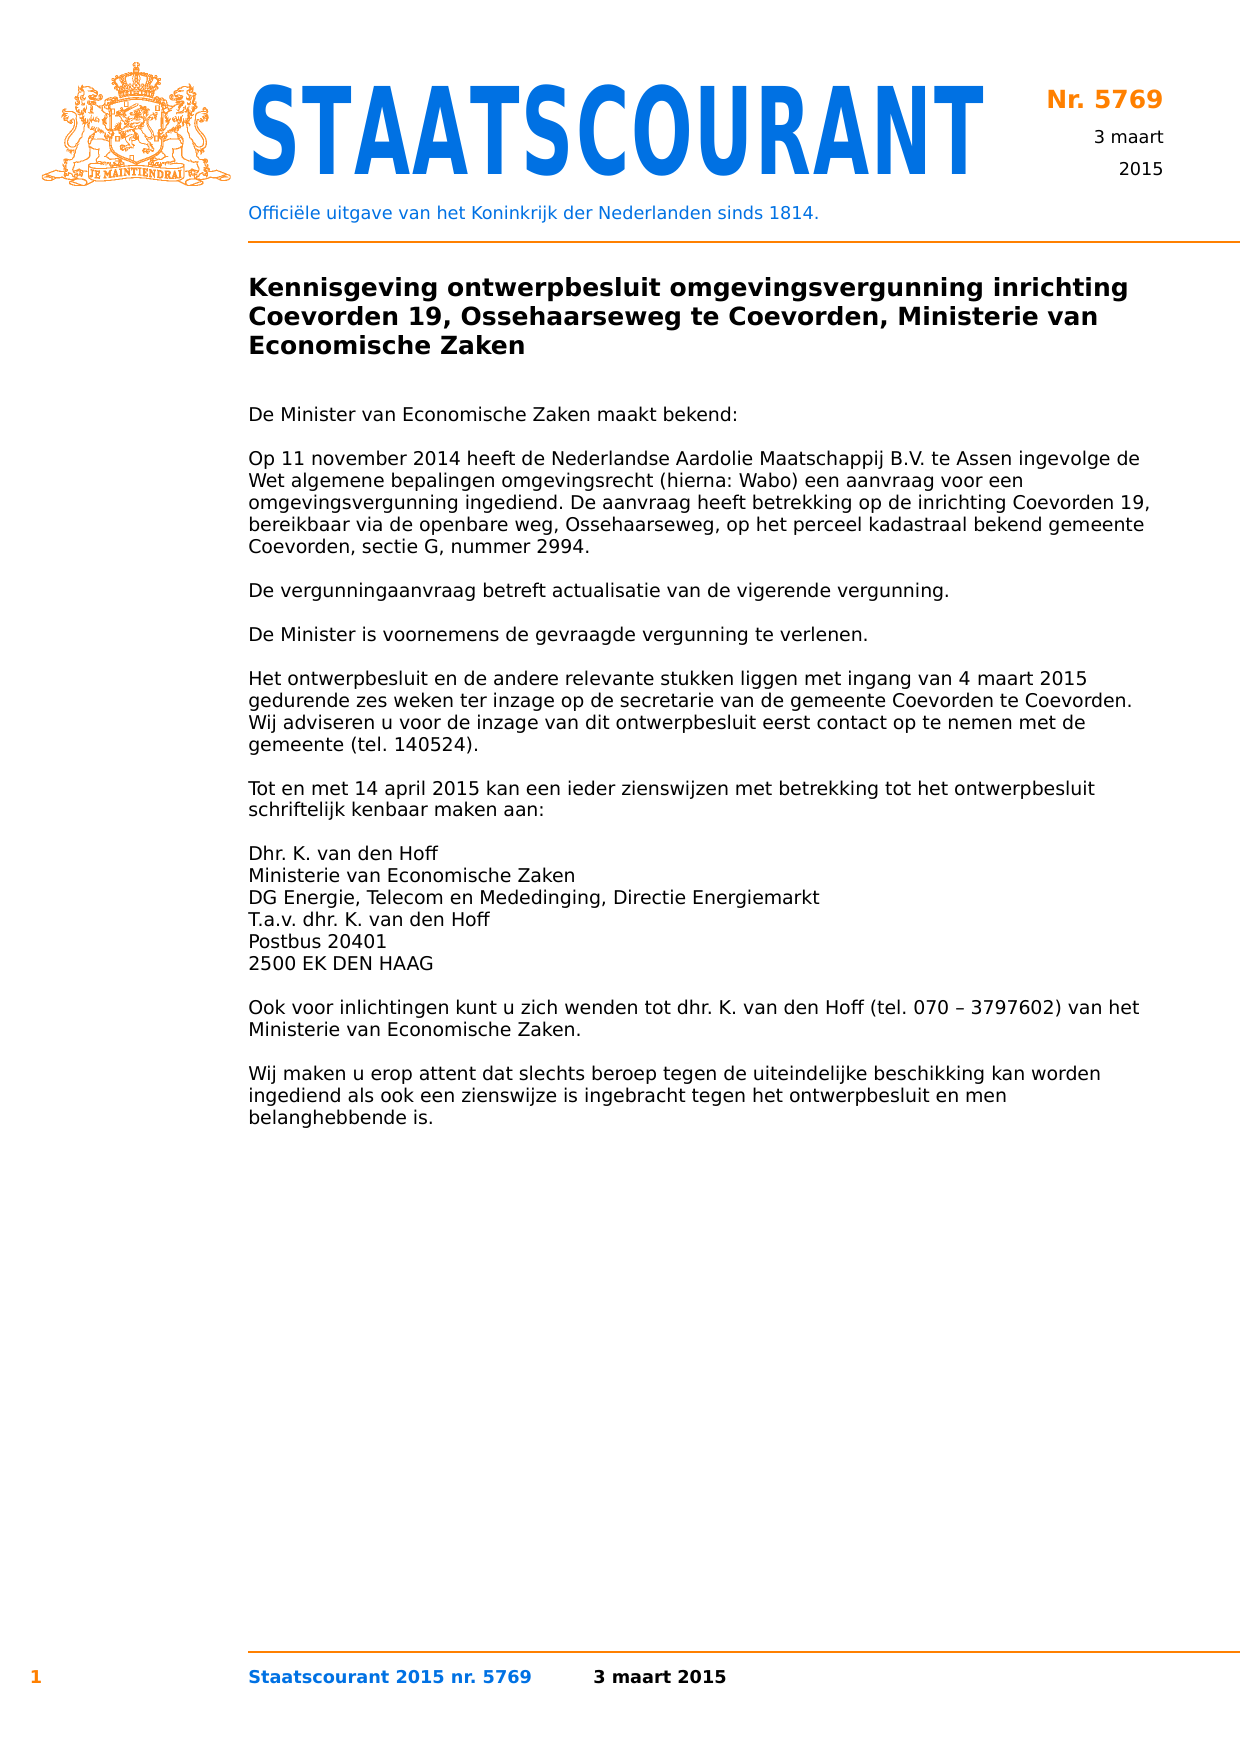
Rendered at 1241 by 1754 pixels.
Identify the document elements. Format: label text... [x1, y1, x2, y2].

table_header Nr. 5769 [998, 62, 1240, 121]
table_cell 3 maart [998, 121, 1240, 153]
table_cell 2015 [998, 153, 1240, 203]
text De Minister is voornemens de gevraagde vergunning te verlenen. [248, 624, 1163, 646]
text De vergunningaanvraag betreft actualisatie van de vigerende vergunning. [248, 580, 1163, 602]
text Tot en met 14 april 2015 kan een ieder zienswijzen met betrekking tot het ontwerpbesluit schriftelijk kenbaar maken aan: [248, 777, 1163, 821]
text T.a.v. dhr. K. van den Hoff [248, 909, 1163, 931]
text 2500 EK DEN HAAG [248, 953, 1163, 975]
text Ministerie van Economische Zaken [248, 865, 1163, 887]
text Het ontwerpbesluit en de andere relevante stukken liggen met ingang van 4 maart 2015 gedurende zes weken ter inzage op de secretarie van de gemeente Coevorden te Coevorden. Wij adviseren u voor de inzage van dit ontwerpbesluit eerst contact op te nemen met de gemeente (tel. 140524). [248, 668, 1163, 756]
text Postbus 20401 [248, 931, 1163, 953]
picture [41, 62, 231, 186]
table_header STAATSCOURANT [248, 62, 998, 203]
table_cell Officiële uitgave van het Koninkrijk der Nederlanden sinds 1814. [248, 203, 1240, 241]
table_header [25, 62, 248, 241]
text DG Energie, Telecom en Mededinging, Directie Energiemarkt [248, 887, 1163, 909]
text Op 11 november 2014 heeft de Nederlandse Aardolie Maatschappij B.V. te Assen ingevolge de Wet algemene bepalingen omgevingsrecht (hierna: Wabo) een aanvraag voor een omgevingsvergunning ingediend. De aanvraag heeft betrekking op de inrichting Coevorden 19, bereikbaar via de openbare weg, Ossehaarseweg, op het perceel kadastraal bekend gemeente Coevorden, sectie G, nummer 2994. [248, 448, 1163, 558]
subtitle Kennisgeving ontwerpbesluit omgevingsvergunning inrichting Coevorden 19, Ossehaarseweg te Coevorden, Ministerie van Economische Zaken [248, 273, 1163, 361]
text De Minister van Economische Zaken maakt bekend: [248, 404, 1163, 426]
text Dhr. K. van den Hoff [248, 843, 1163, 865]
text Wij maken u erop attent dat slechts beroep tegen de uiteindelijke beschikking kan worden ingediend als ook een zienswijze is ingebracht tegen het ontwerpbesluit en men belanghebbende is. [248, 1063, 1163, 1129]
text Ook voor inlichtingen kunt u zich wenden tot dhr. K. van den Hoff (tel. 070 – 3797602) van het Ministerie van Economische Zaken. [248, 997, 1163, 1041]
